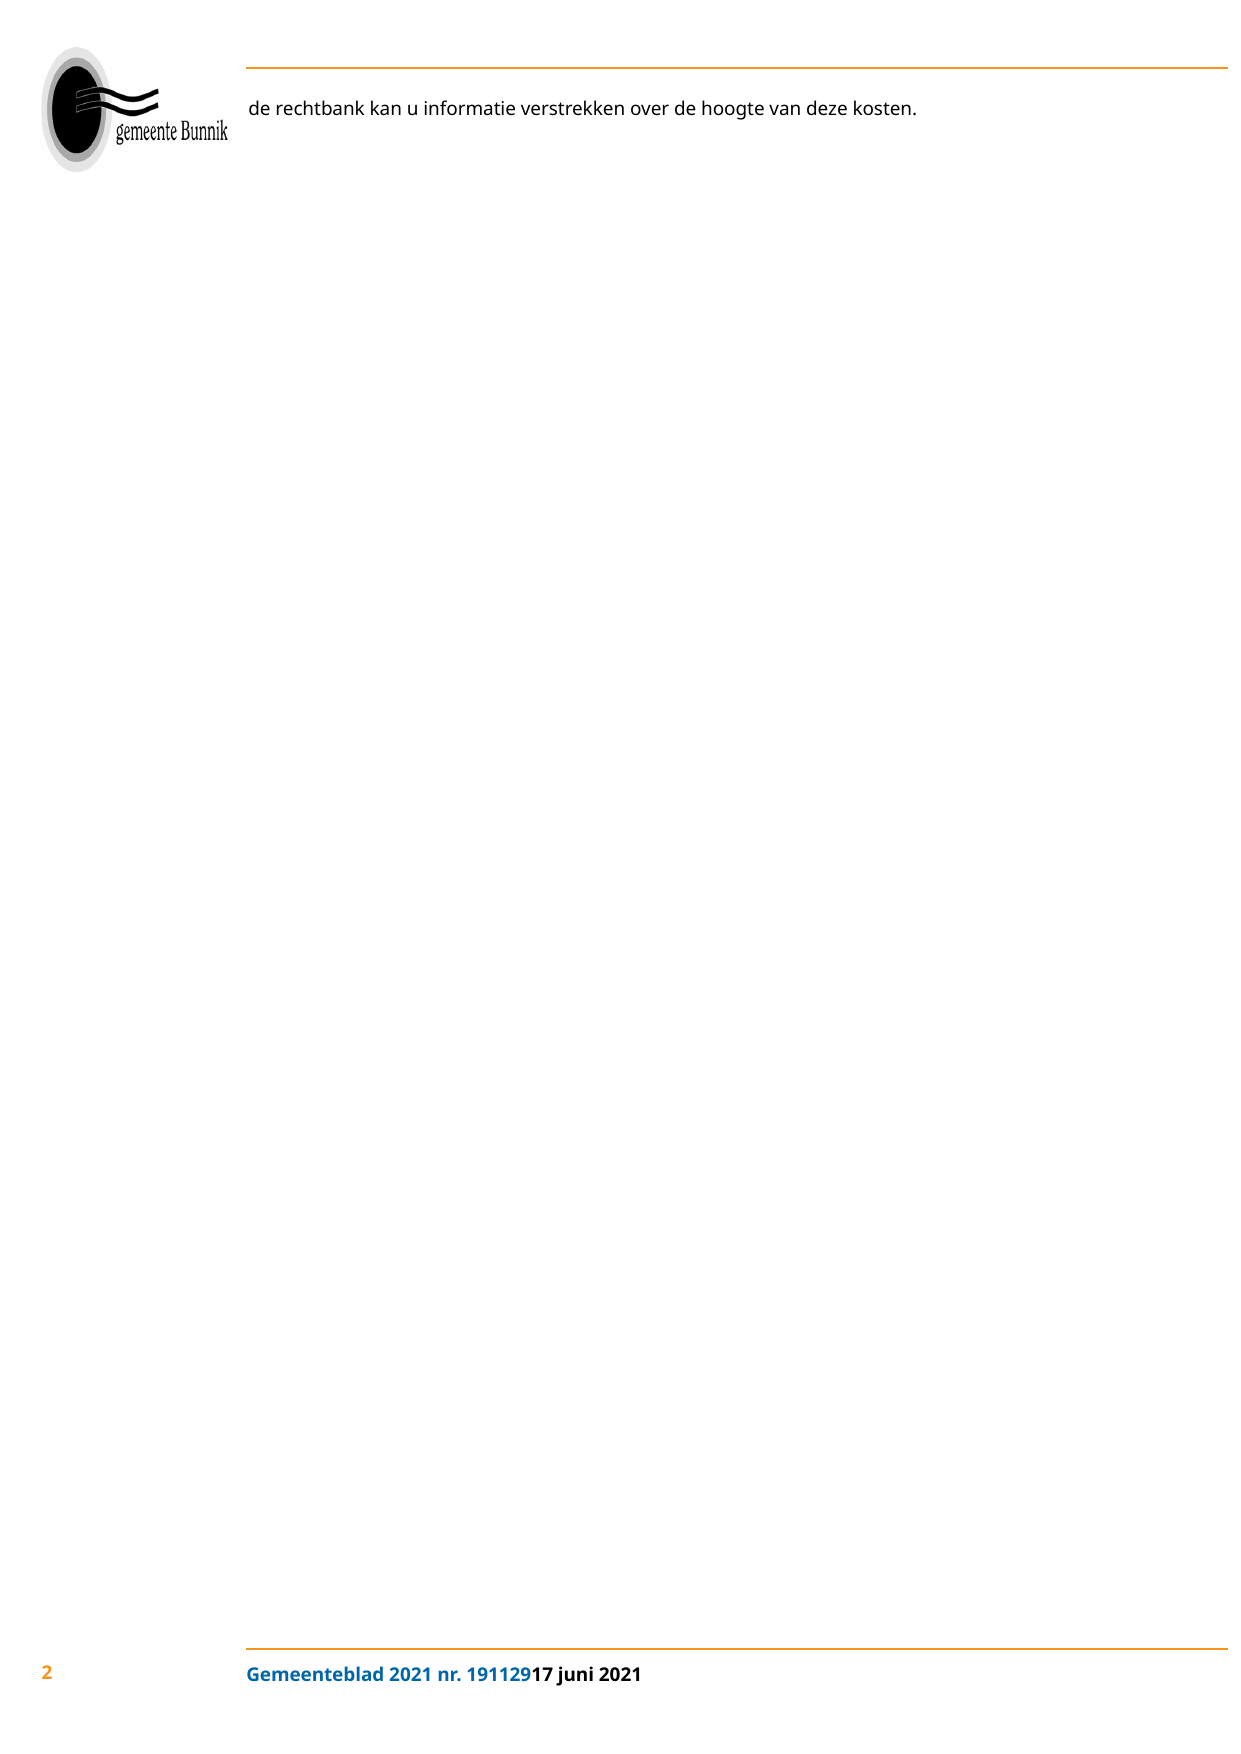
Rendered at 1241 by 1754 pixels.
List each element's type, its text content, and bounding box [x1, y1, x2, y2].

picture [41, 47, 231, 172]
text de rechtbank kan u informatie verstrekken over de hoogte van deze kosten. [248, 95, 1152, 121]
